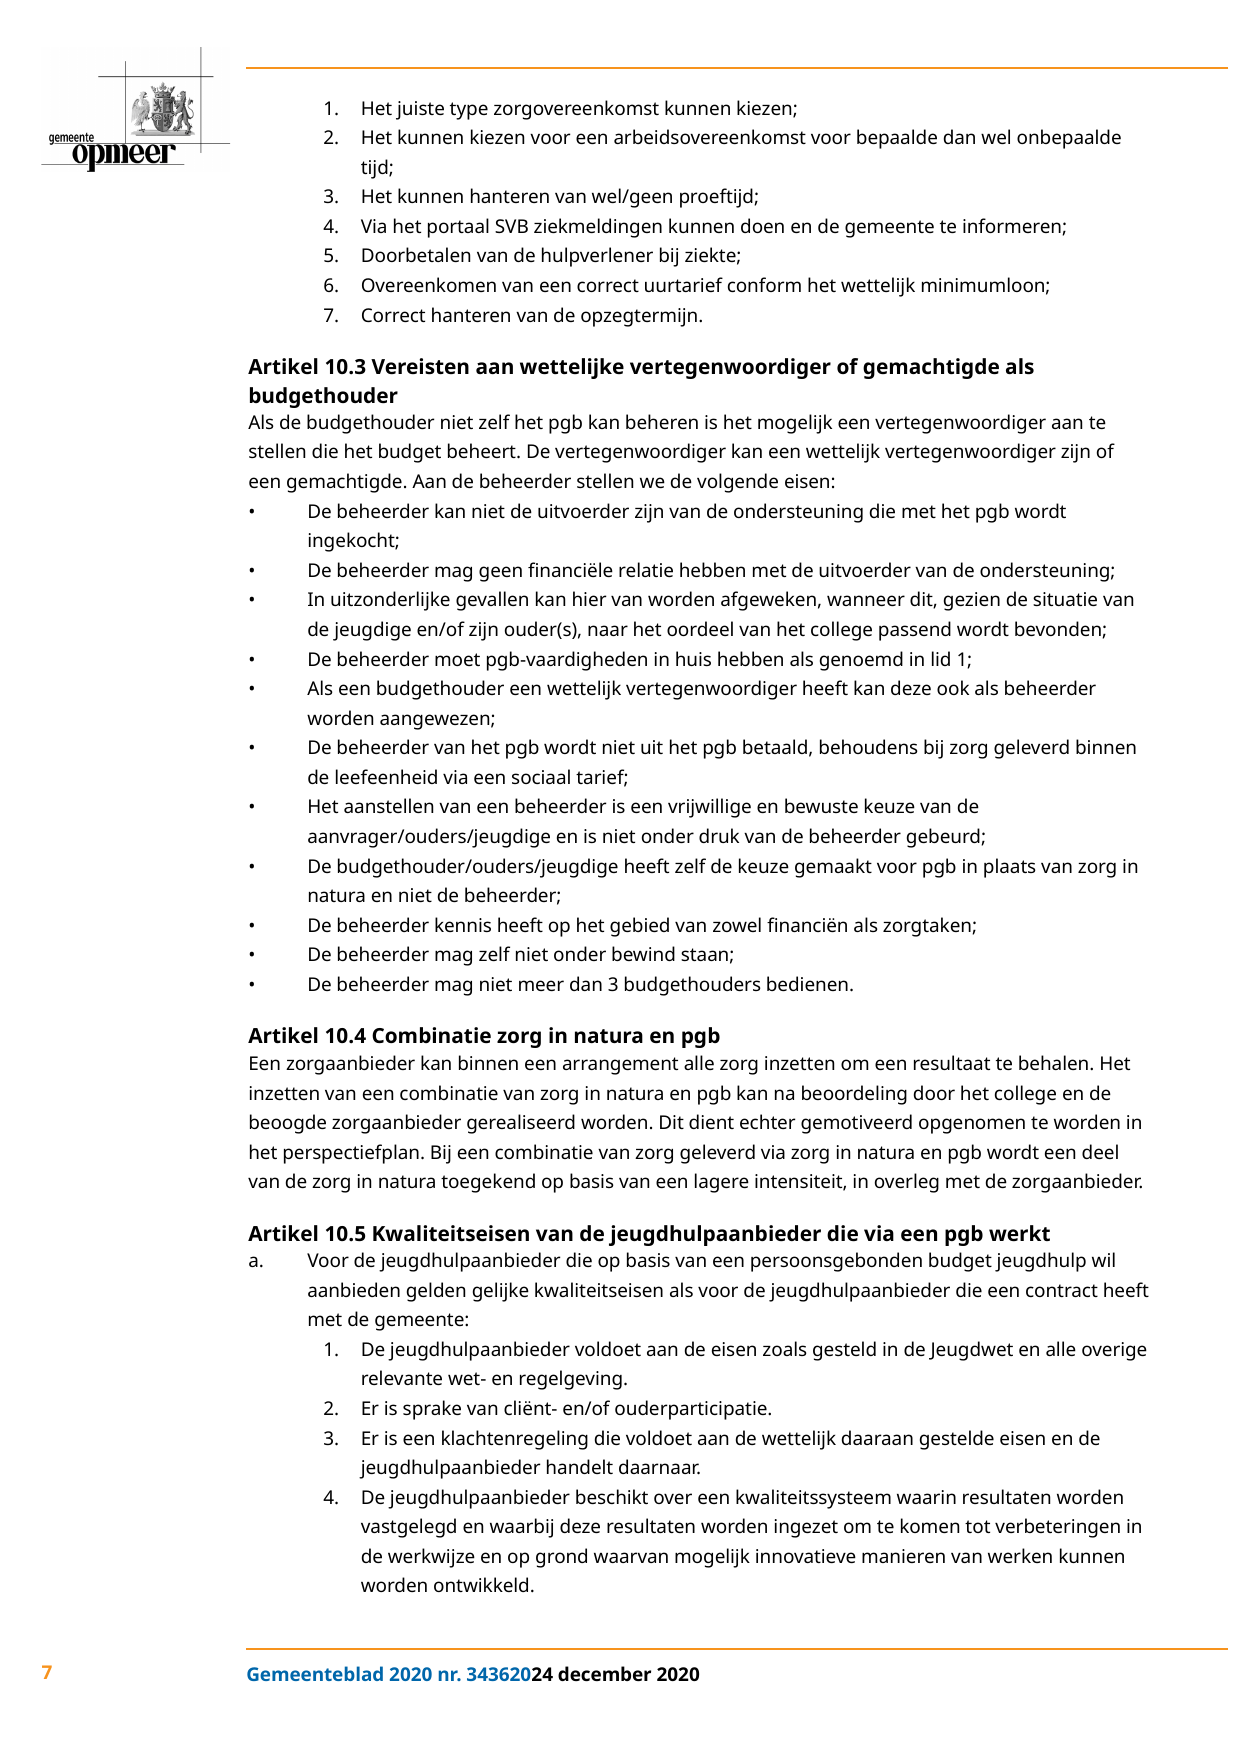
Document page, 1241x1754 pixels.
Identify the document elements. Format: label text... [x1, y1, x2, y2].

list De jeugdhulpaanbieder voldoet aan de eisen zoals gesteld in de Jeugdwet en alle overige relevante wet- en regelgeving. [323, 1336, 1152, 1391]
list Het juiste type zorgovereenkomst kunnen kiezen; [323, 95, 1152, 121]
list De beheerder mag zelf niet onder bewind staan; [248, 942, 1152, 967]
list Overeenkomen van een correct uurtarief conform het wettelijk minimumloon; [323, 272, 1152, 298]
list De beheerder mag geen financiële relatie hebben met de uitvoerder van de ondersteuning; [248, 557, 1152, 583]
text Artikel 10.4 Combinatie zorg in natura en pgb [248, 1022, 1152, 1050]
list Er is sprake van cliënt- en/of ouderparticipatie. [323, 1395, 1152, 1421]
list Het aanstellen van een beheerder is een vrijwillige en bewuste keuze van de aanvrager/ouders/jeugdige en is niet onder druk van de beheerder gebeurd; [248, 794, 1152, 849]
text Artikel 10.5 Kwaliteitseisen van de jeugdhulpaanbieder die via een pgb werkt [248, 1219, 1152, 1247]
list De beheerder kennis heeft op het gebied van zowel financiën als zorgtaken; [248, 912, 1152, 938]
list Als een budgethouder een wettelijk vertegenwoordiger heeft kan deze ook als beheerder worden aangewezen; [248, 675, 1152, 731]
list In uitzonderlijke gevallen kan hier van worden afgeweken, wanneer dit, gezien de situatie van de jeugdige en/of zijn ouder(s), naar het oordeel van het college passend wordt bevonden; [248, 587, 1152, 642]
list De beheerder kan niet de uitvoerder zijn van de ondersteuning die met het pgb wordt ingekocht; [248, 498, 1152, 553]
list De jeugdhulpaanbieder beschikt over een kwaliteitssysteem waarin resultaten worden vastgelegd en waarbij deze resultaten worden ingezet om te komen tot verbeteringen in de werkwijze en op grond waarvan mogelijk innovatieve manieren van werken kunnen worden ontwikkeld. [323, 1484, 1152, 1598]
list De beheerder van het pgb wordt niet uit het pgb betaald, behoudens bij zorg geleverd binnen de leefeenheid via een sociaal tarief; [248, 734, 1152, 790]
text Artikel 10.3 Vereisten aan wettelijke vertegenwoordiger of gemachtigde als budgethouder [248, 352, 1152, 409]
list Correct hanteren van de opzegtermijn. [323, 302, 1152, 328]
list Doorbetalen van de hulpverlener bij ziekte; [323, 243, 1152, 268]
list Het kunnen hanteren van wel/geen proeftijd; [323, 183, 1152, 209]
list De beheerder moet pgb-vaardigheden in huis hebben als genoemd in lid 1; [248, 646, 1152, 672]
list Er is een klachtenregeling die voldoet aan de wettelijk daaraan gestelde eisen en de jeugdhulpaanbieder handelt daarnaar. [323, 1425, 1152, 1480]
picture [41, 47, 231, 172]
list Het kunnen kiezen voor een arbeidsovereenkomst voor bepaalde dan wel onbepaalde tijd; [323, 124, 1152, 180]
list Via het portaal SVB ziekmeldingen kunnen doen en de gemeente te informeren; [323, 213, 1152, 239]
text Als de budgethouder niet zelf het pgb kan beheren is het mogelijk een vertegenwoordiger aan te stellen die het budget beheert. De vertegenwoordiger kan een wettelijk vertegenwoordiger zijn of een gemachtigde. Aan de beheerder stellen we de volgende eisen: [248, 409, 1152, 494]
list Voor de jeugdhulpaanbieder die op basis van een persoonsgebonden budget jeugdhulp wil aanbieden gelden gelijke kwaliteitseisen als voor de jeugdhulpaanbieder die een contract heeft met de gemeente: [248, 1247, 1152, 1332]
list De beheerder mag niet meer dan 3 budgethouders bedienen. [248, 971, 1152, 997]
list De budgethouder/ouders/jeugdige heeft zelf de keuze gemaakt voor pgb in plaats van zorg in natura en niet de beheerder; [248, 853, 1152, 908]
text Een zorgaanbieder kan binnen een arrangement alle zorg inzetten om een resultaat te behalen. Het inzetten van een combinatie van zorg in natura en pgb kan na beoordeling door het college en de beoogde zorgaanbieder gerealiseerd worden. Dit dient echter gemotiveerd opgenomen te worden in het perspectiefplan. Bij een combinatie van zorg geleverd via zorg in natura en pgb wordt een deel van de zorg in natura toegekend op basis van een lagere intensiteit, in overleg met de zorgaanbieder. [248, 1050, 1152, 1194]
